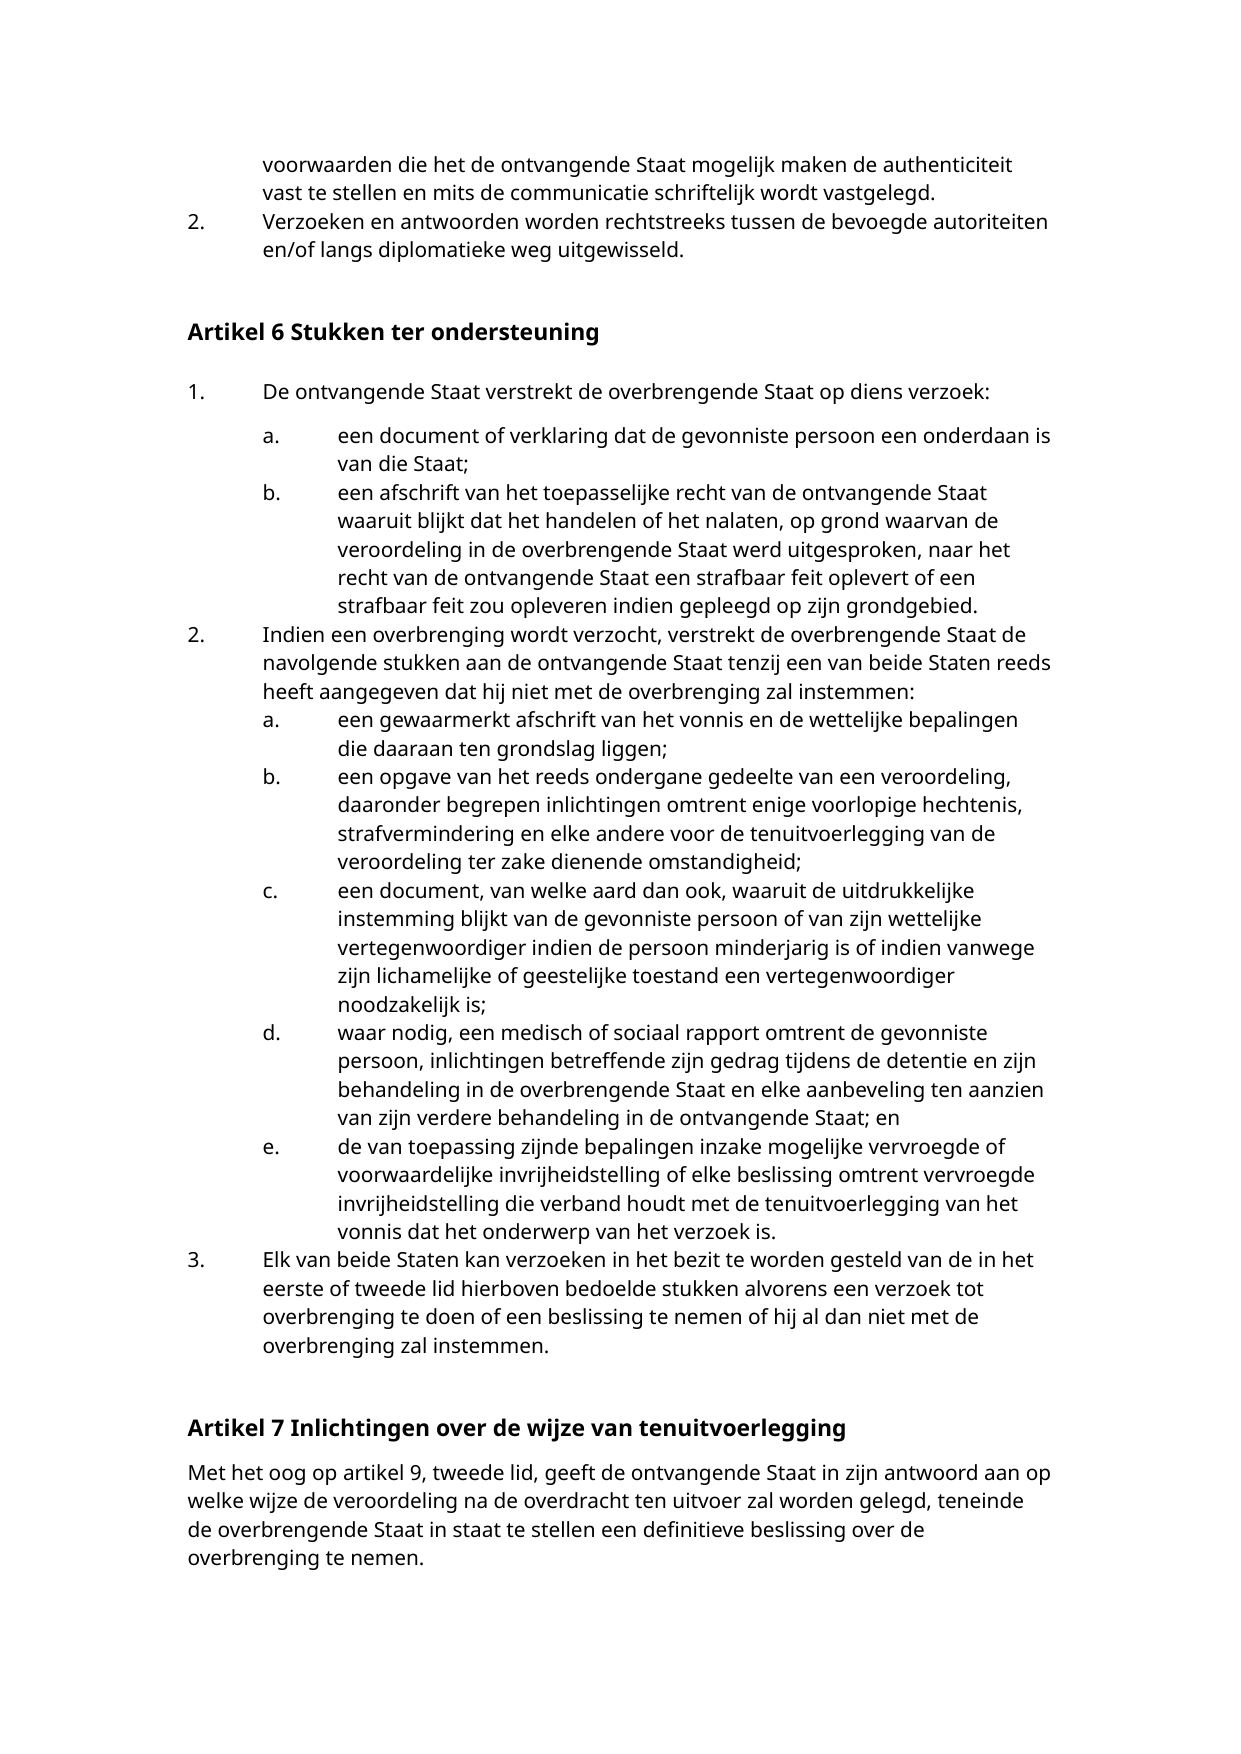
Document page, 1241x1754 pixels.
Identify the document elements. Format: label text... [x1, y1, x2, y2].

list Verzoeken en antwoorden worden rechtstreeks tussen de bevoegde autoriteiten en/of langs diplomatieke weg uitgewisseld. [187, 207, 1053, 264]
list Elk van beide Staten kan verzoeken in het bezit te worden gesteld van de in het eerste of tweede lid hierboven bedoelde stukken alvorens een verzoek tot overbrenging te doen of een beslissing te nemen of hij al dan niet met de overbrenging zal instemmen. [187, 1246, 1053, 1359]
list een opgave van het reeds ondergane gedeelte van een veroordeling, daaronder begrepen inlichtingen omtrent enige voorlopige hechtenis, strafvermindering en elke andere voor de tenuitvoerlegging van de veroordeling ter zake dienende omstandigheid; [262, 762, 1053, 876]
subtitle Artikel 6 Stukken ter ondersteuning [187, 316, 1053, 347]
list een document, van welke aard dan ook, waaruit de uitdrukkelijke instemming blijkt van de gevonniste persoon of van zijn wettelijke vertegenwoordiger indien de persoon minderjarig is of indien vanwege zijn lichamelijke of geestelijke toestand een vertegenwoordiger noodzakelijk is; [262, 876, 1053, 1018]
list voorwaarden die het de ontvangende Staat mogelijk maken de authenticiteit vast te stellen en mits de communicatie schriftelijk wordt vastgelegd. [187, 150, 1053, 207]
list een document of verklaring dat de gevonniste persoon een onderdaan is van die Staat; [262, 421, 1053, 478]
list waar nodig, een medisch of sociaal rapport omtrent de gevonniste persoon, inlichtingen betreffende zijn gedrag tijdens de detentie en zijn behandeling in de overbrengende Staat en elke aanbeveling ten aanzien van zijn verdere behandeling in de ontvangende Staat; en [262, 1018, 1053, 1132]
subtitle Artikel 7 Inlichtingen over de wijze van tenuitvoerlegging [187, 1412, 1053, 1443]
list de van toepassing zijnde bepalingen inzake mogelijke vervroegde of voorwaardelijke invrijheidstelling of elke beslissing omtrent vervroegde invrijheidstelling die verband houdt met de tenuitvoerlegging van het vonnis dat het onderwerp van het verzoek is. [262, 1132, 1053, 1246]
list De ontvangende Staat verstrekt de overbrengende Staat op diens verzoek: [187, 377, 1053, 406]
list een gewaarmerkt afschrift van het vonnis en de wettelijke bepalingen die daaraan ten grondslag liggen; [262, 705, 1053, 762]
list een afschrift van het toepasselijke recht van de ontvangende Staat waaruit blijkt dat het handelen of het nalaten, op grond waarvan de veroordeling in de overbrengende Staat werd uitgesproken, naar het recht van de ontvangende Staat een strafbaar feit oplevert of een strafbaar feit zou opleveren indien gepleegd op zijn grondgebied. [262, 478, 1053, 620]
text Met het oog op artikel 9, tweede lid, geeft de ontvangende Staat in zijn antwoord aan op welke wijze de veroordeling na de overdracht ten uitvoer zal worden gelegd, teneinde de overbrengende Staat in staat te stellen een definitieve beslissing over de overbrenging te nemen. [187, 1458, 1053, 1572]
list Indien een overbrenging wordt verzocht, verstrekt de overbrengende Staat de navolgende stukken aan de ontvangende Staat tenzij een van beide Staten reeds heeft aangegeven dat hij niet met de overbrenging zal instemmen: [187, 620, 1053, 705]
